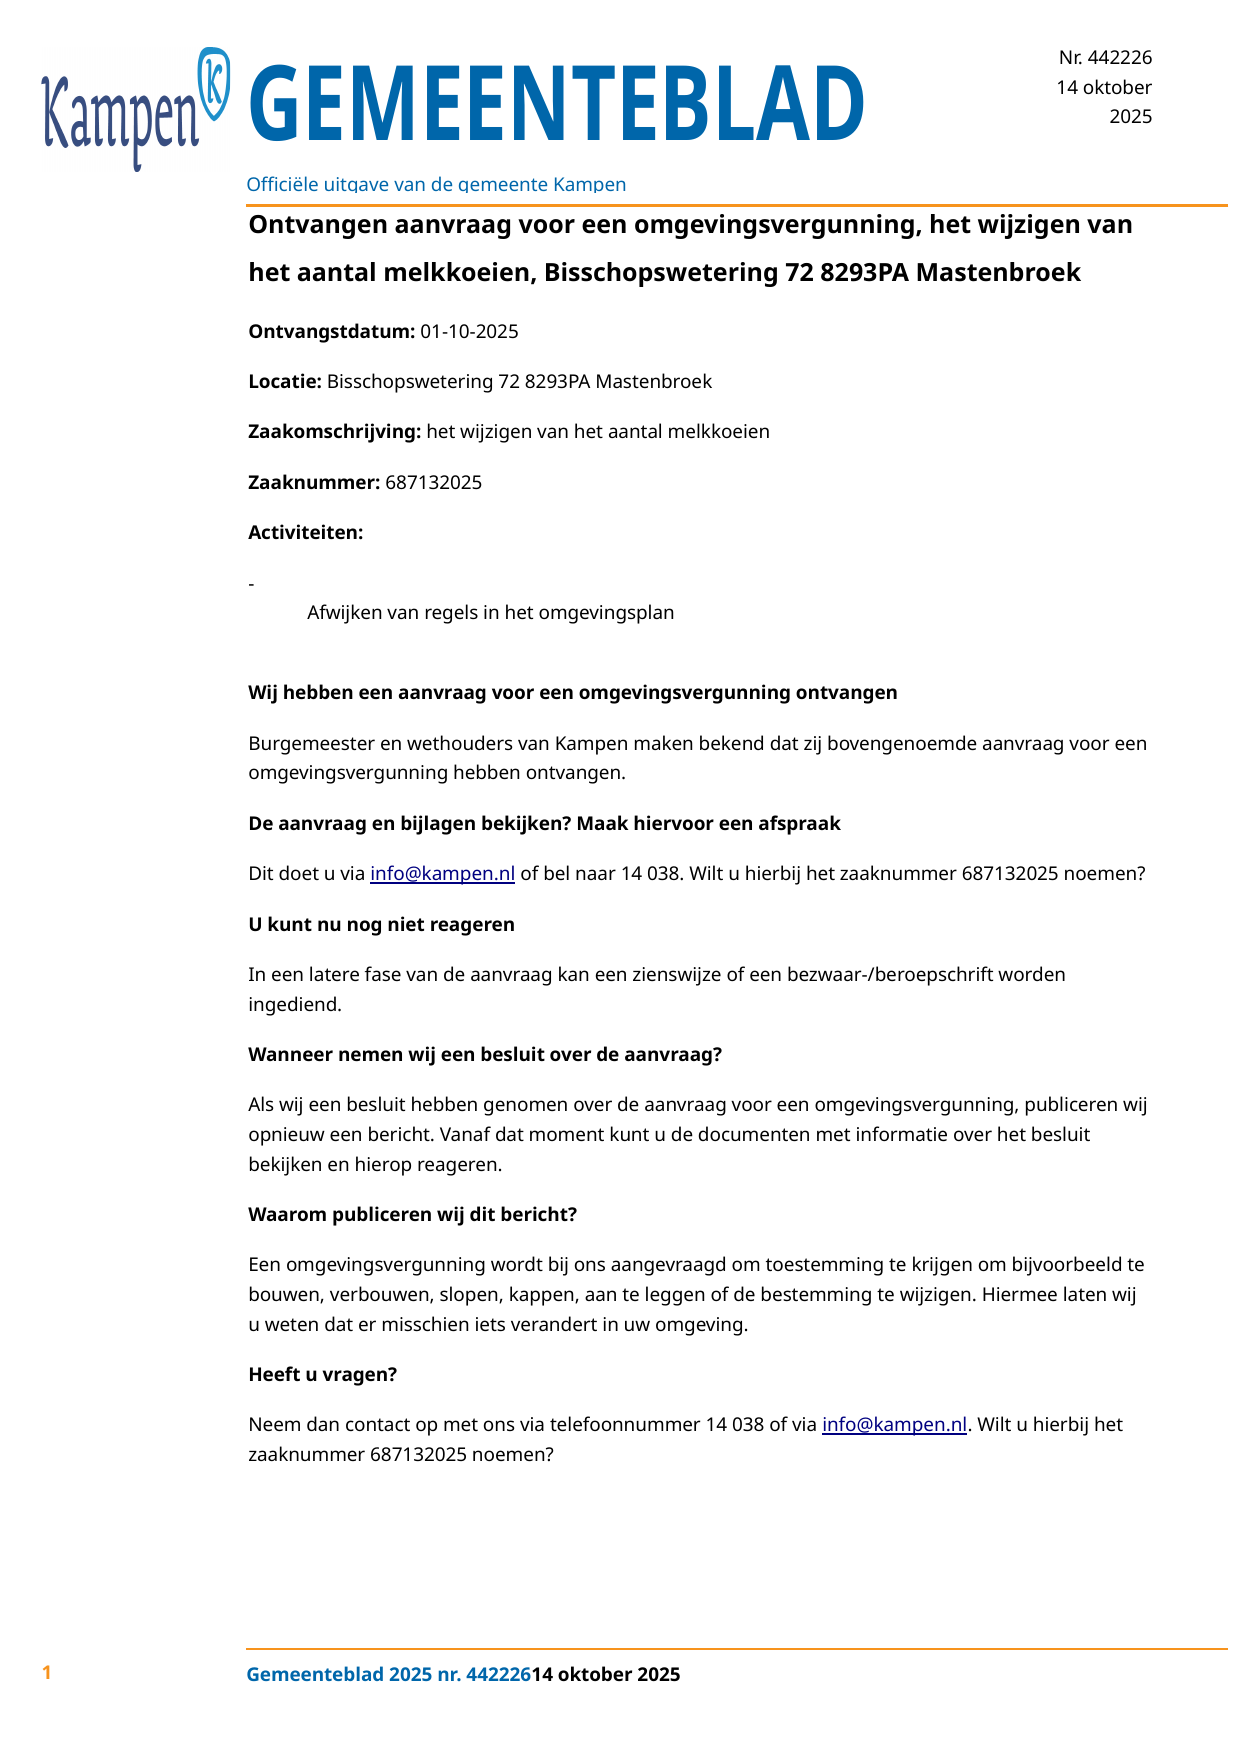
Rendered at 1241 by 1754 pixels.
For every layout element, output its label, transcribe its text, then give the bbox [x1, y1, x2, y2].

text U kunt nu nog niet reageren [248, 911, 1152, 937]
picture [41, 47, 231, 172]
text Heeft u vragen? [248, 1361, 1152, 1387]
text Dit doet u via info@kampen.nl of bel naar 14 038. Wilt u hierbij het zaaknummer 687132025 noemen? [248, 860, 1152, 886]
text De aanvraag en bijlagen bekijken? Maak hiervoor een afspraak [248, 810, 1152, 836]
text Wij hebben een aanvraag voor een omgevingsvergunning ontvangen [248, 679, 1152, 705]
text Burgemeester en wethouders van Kampen maken bekend dat zij bovengenoemde aanvraag voor een omgevingsvergunning hebben ontvangen. [248, 730, 1152, 785]
text Wanneer nemen wij een besluit over de aanvraag? [248, 1041, 1152, 1067]
list Afwijken van regels in het omgevingsplan [248, 599, 1152, 625]
text In een latere fase van de aanvraag kan een zienswijze of een bezwaar-/beroepschrift worden ingediend. [248, 961, 1152, 1017]
text Ontvangen aanvraag voor een omgevingsvergunning, het wijzigen van het aantal melkkoeien, Bisschopswetering 72 8293PA Mastenbroek [248, 207, 1152, 288]
text Ontvangstdatum: 01-10-2025 [248, 318, 1152, 344]
text Locatie: Bisschopswetering 72 8293PA Mastenbroek [248, 368, 1152, 394]
text Zaakomschrijving: het wijzigen van het aantal melkkoeien [248, 419, 1152, 444]
text Zaaknummer: 687132025 [248, 469, 1152, 495]
text Neem dan contact op met ons via telefoonnummer 14 038 of via info@kampen.nl. Wilt u hierbij het zaaknummer 687132025 noemen? [248, 1412, 1152, 1467]
text Activiteiten: [248, 519, 1152, 545]
text Een omgevingsvergunning wordt bij ons aangevraagd om toestemming te krijgen om bijvoorbeeld te bouwen, verbouwen, slopen, kappen, aan te leggen of de bestemming te wijzigen. Hiermee laten wij u weten dat er misschien iets verandert in uw omgeving. [248, 1252, 1152, 1337]
text Als wij een besluit hebben genomen over de aanvraag voor een omgevingsvergunning, publiceren wij opnieuw een bericht. Vanaf dat moment kunt u de documenten met informatie over het besluit bekijken en hierop reageren. [248, 1092, 1152, 1177]
text Waarom publiceren wij dit bericht? [248, 1201, 1152, 1227]
